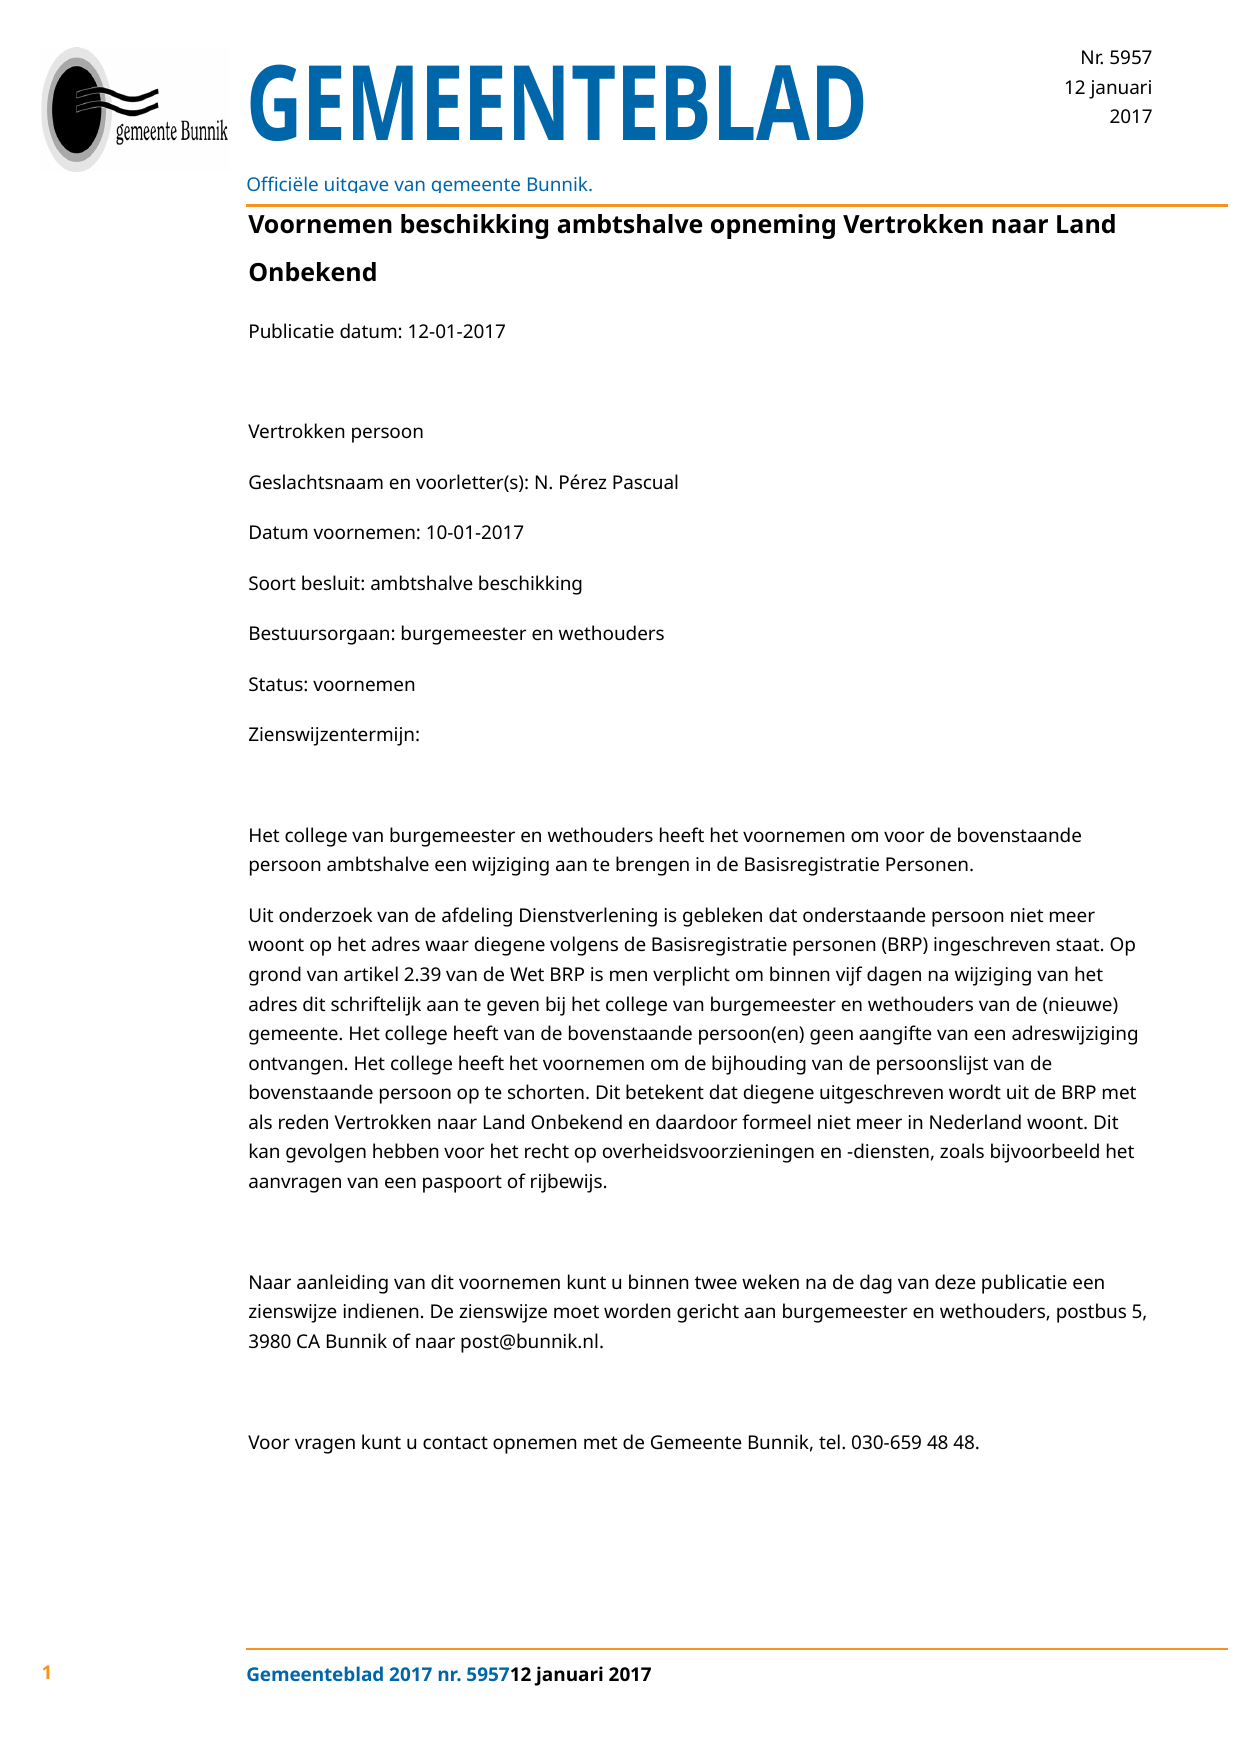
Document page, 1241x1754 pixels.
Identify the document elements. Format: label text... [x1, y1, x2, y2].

text Status: voornemen [248, 671, 1152, 697]
text Het college van burgemeester en wethouders heeft het voornemen om voor de bovenstaande persoon ambtshalve een wijziging aan te brengen in de Basisregistratie Personen. [248, 822, 1152, 877]
text Zienswijzentermijn: [248, 721, 1152, 747]
text Publicatie datum: 12-01-2017 [248, 318, 1152, 344]
text Geslachtsnaam en voorletter(s): N. Pérez Pascual [248, 469, 1152, 495]
text Voornemen beschikking ambtshalve opneming Vertrokken naar Land Onbekend [248, 207, 1152, 288]
text Voor vragen kunt u contact opnemen met de Gemeente Bunnik, tel. 030-659 48 48. [248, 1429, 1152, 1455]
text Datum voornemen: 10-01-2017 [248, 519, 1152, 545]
text Bestuursorgaan: burgemeester en wethouders [248, 620, 1152, 646]
picture [41, 47, 231, 172]
text Naar aanleiding van dit voornemen kunt u binnen twee weken na de dag van deze publicatie een zienswijze indienen. De zienswijze moet worden gericht aan burgemeester en wethouders, postbus 5, 3980 CA Bunnik of naar post@bunnik.nl. [248, 1269, 1152, 1354]
text Vertrokken persoon [248, 419, 1152, 444]
text Soort besluit: ambtshalve beschikking [248, 570, 1152, 596]
text Uit onderzoek van de afdeling Dienstverlening is gebleken dat onderstaande persoon niet meer woont op het adres waar diegene volgens de Basisregistratie personen (BRP) ingeschreven staat. Op grond van artikel 2.39 van de Wet BRP is men verplicht om binnen vijf dagen na wijziging van het adres dit schriftelijk aan te geven bij het college van burgemeester en wethouders van de (nieuwe) gemeente. Het college heeft van de bovenstaande persoon(en) geen aangifte van een adreswijziging ontvangen. Het college heeft het voornemen om de bijhouding van de persoonslijst van de bovenstaande persoon op te schorten. Dit betekent dat diegene uitgeschreven wordt uit de BRP met als reden Vertrokken naar Land Onbekend en daardoor formeel niet meer in Nederland woont. Dit kan gevolgen hebben voor het recht op overheidsvoorzieningen en -diensten, zoals bijvoorbeeld het aanvragen van een paspoort of rijbewijs. [248, 902, 1152, 1194]
